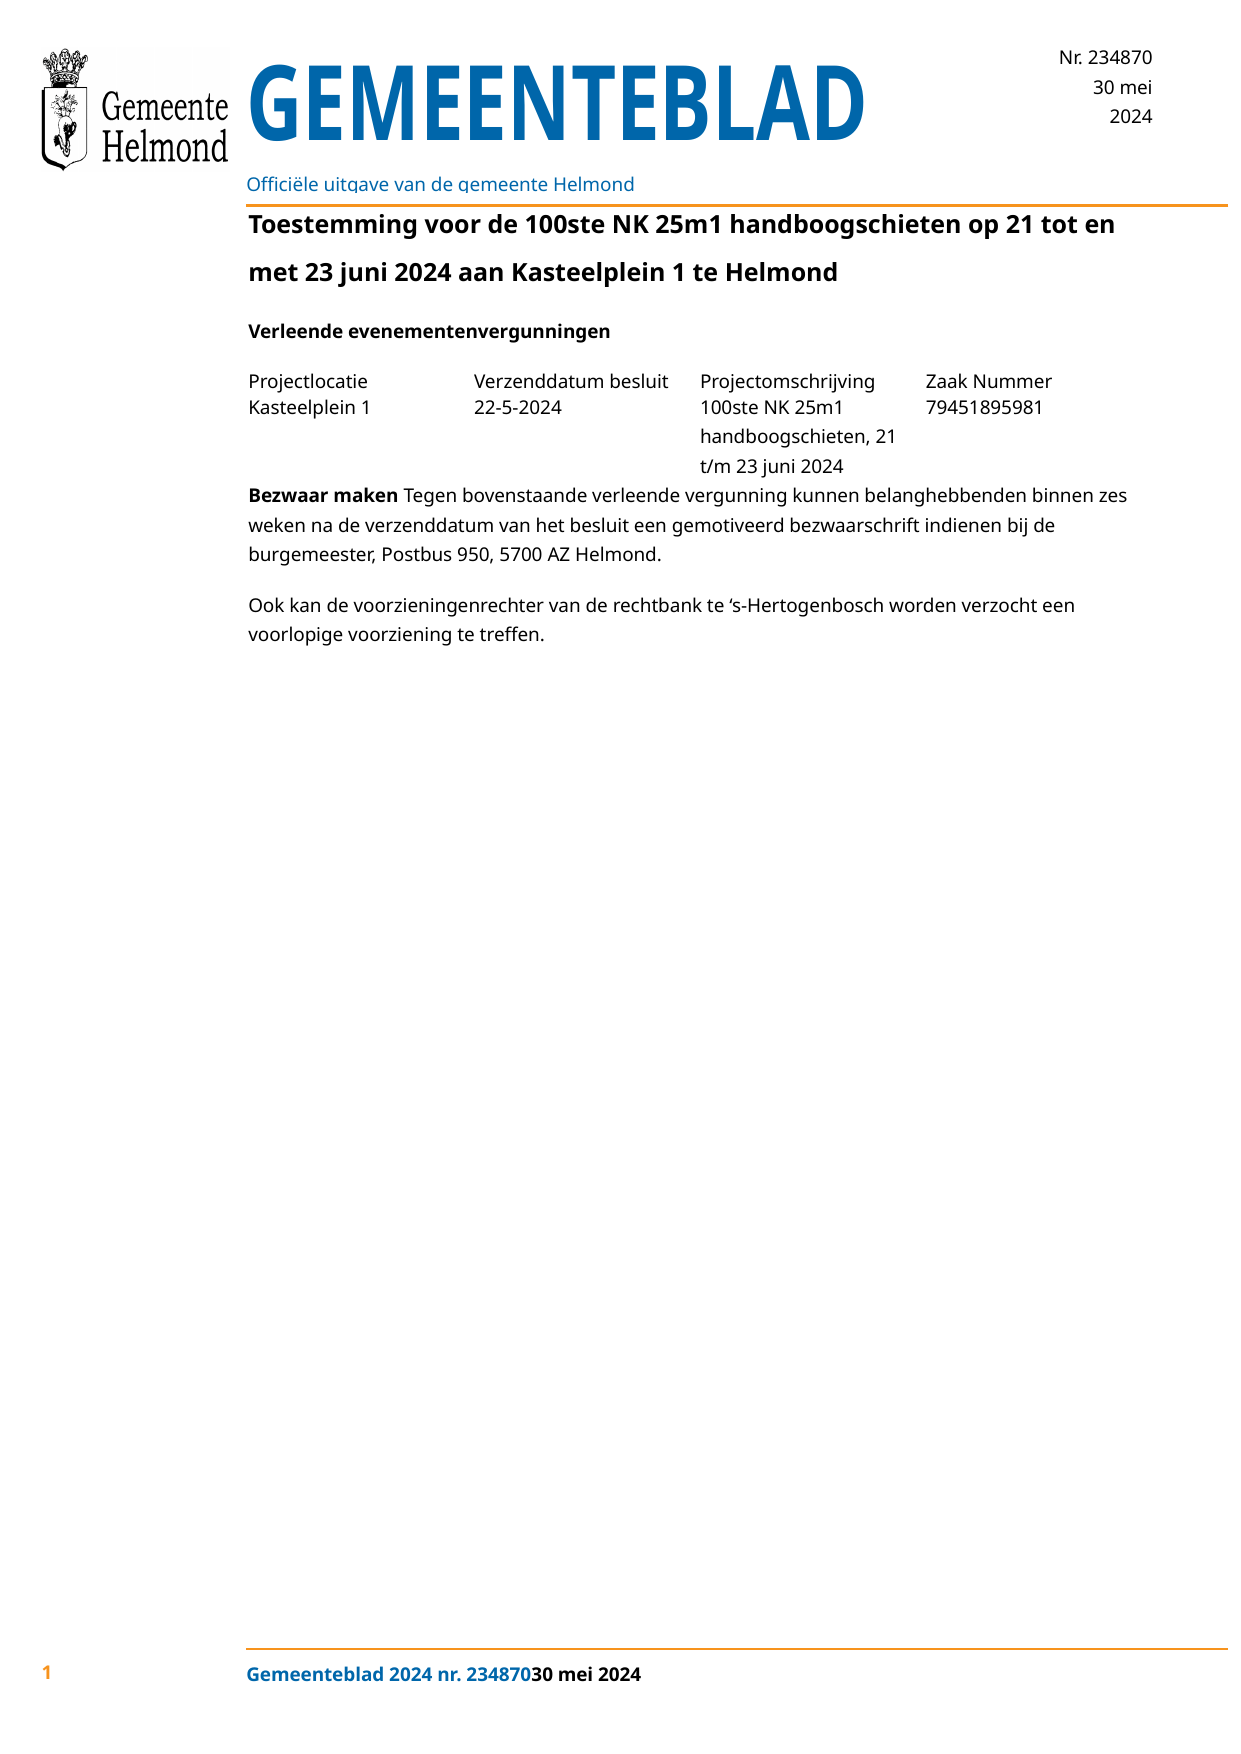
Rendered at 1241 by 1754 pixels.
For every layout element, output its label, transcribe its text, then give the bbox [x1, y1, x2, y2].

table_cell 22-5-2024 [474, 394, 700, 479]
table_header Projectomschrijving [700, 369, 926, 394]
text Toestemming voor de 100ste NK 25m1 handboogschieten op 21 tot en met 23 juni 2024 aan Kasteelplein 1 te Helmond [248, 207, 1152, 288]
text Bezwaar maken Tegen bovenstaande verleende vergunning kunnen belanghebbenden binnen zes weken na de verzenddatum van het besluit een gemotiveerd bezwaarschrift indienen bij de burgemeester, Postbus 950, 5700 AZ Helmond. [248, 482, 1152, 567]
table_cell 79451895981 [926, 394, 1152, 479]
text Ook kan de voorzieningenrechter van de rechtbank te ‘s-Hertogenbosch worden verzocht een voorlopige voorziening te treffen. [248, 592, 1152, 647]
table_cell 100ste NK 25m1 handboogschieten, 21 t/m 23 juni 2024 [700, 394, 926, 479]
table_header Verzenddatum besluit [474, 369, 700, 394]
text Verleende evenementenvergunningen [248, 318, 1152, 344]
picture [41, 47, 231, 172]
table_cell Kasteelplein 1 [248, 394, 474, 479]
table_header Projectlocatie [248, 369, 474, 394]
table_header Zaak Nummer [926, 369, 1152, 394]
